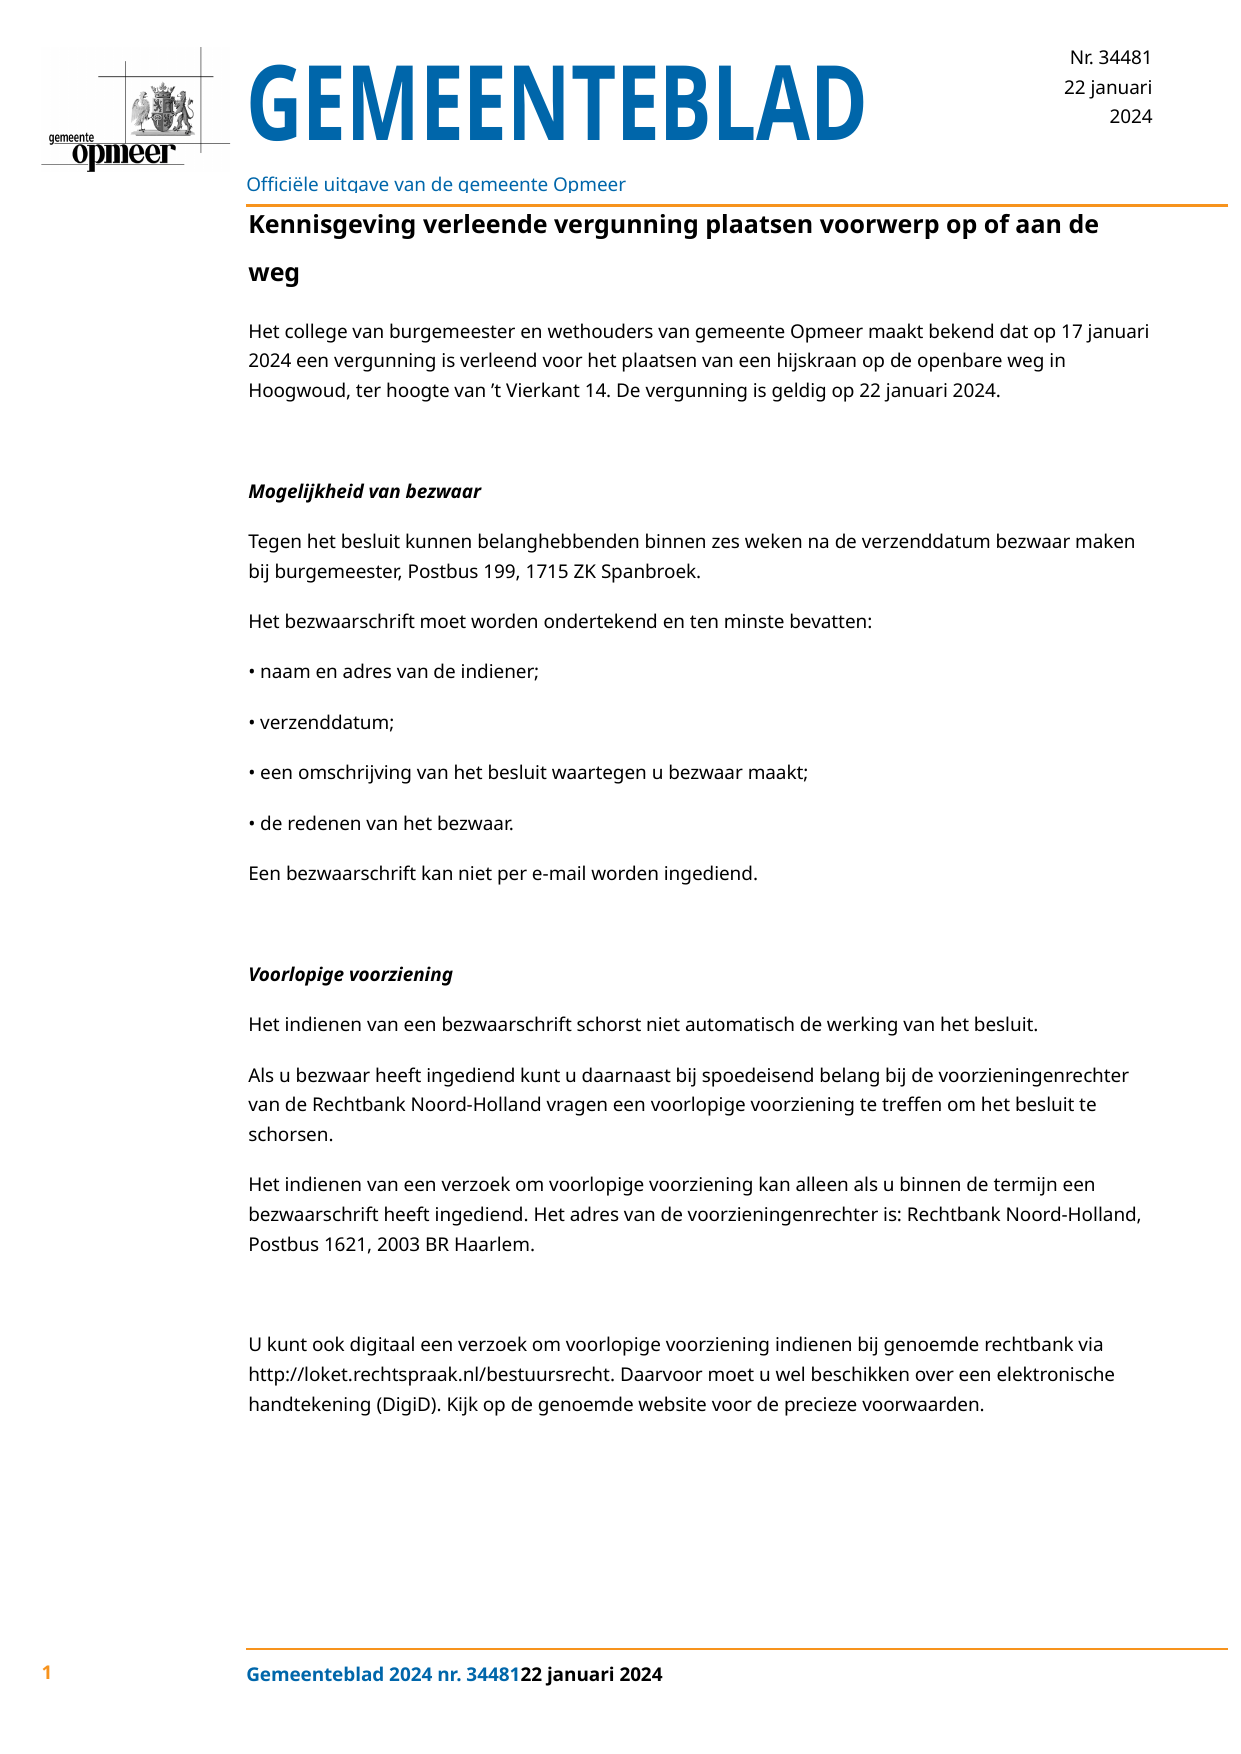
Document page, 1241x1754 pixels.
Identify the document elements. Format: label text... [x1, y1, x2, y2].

text • naam en adres van de indiener; [248, 659, 1152, 684]
text Mogelijkheid van bezwaar [248, 478, 1152, 504]
picture [41, 47, 231, 172]
text Het college van burgemeester en wethouders van gemeente Opmeer maakt bekend dat op 17 januari 2024 een vergunning is verleend voor het plaatsen van een hijskraan op de openbare weg in Hoogwoud, ter hoogte van ’t Vierkant 14. De vergunning is geldig op 22 januari 2024. [248, 318, 1152, 403]
text Als u bezwaar heeft ingediend kunt u daarnaast bij spoedeisend belang bij de voorzieningenrechter van de Rechtbank Noord-Holland vragen een voorlopige voorziening te treffen om het besluit te schorsen. [248, 1062, 1152, 1147]
text Het bezwaarschrift moet worden ondertekend en ten minste bevatten: [248, 608, 1152, 634]
text • een omschrijving van het besluit waartegen u bezwaar maakt; [248, 759, 1152, 785]
text Het indienen van een verzoek om voorlopige voorziening kan alleen als u binnen de termijn een bezwaarschrift heeft ingediend. Het adres van de voorzieningenrechter is: Rechtbank Noord-Holland, Postbus 1621, 2003 BR Haarlem. [248, 1172, 1152, 1257]
text U kunt ook digitaal een verzoek om voorlopige voorziening indienen bij genoemde rechtbank via http://loket.rechtspraak.nl/bestuursrecht. Daarvoor moet u wel beschikken over een elektronische handtekening (DigiD). Kijk op de genoemde website voor de precieze voorwaarden. [248, 1332, 1152, 1417]
text Voorlopige voorziening [248, 961, 1152, 987]
text Het indienen van een bezwaarschrift schorst niet automatisch de werking van het besluit. [248, 1012, 1152, 1037]
text Kennisgeving verleende vergunning plaatsen voorwerp op of aan de weg [248, 207, 1152, 288]
text • de redenen van het bezwaar. [248, 810, 1152, 836]
text Een bezwaarschrift kan niet per e-mail worden ingediend. [248, 860, 1152, 886]
text • verzenddatum; [248, 709, 1152, 735]
text Tegen het besluit kunnen belanghebbenden binnen zes weken na de verzenddatum bezwaar maken bij burgemeester, Postbus 199, 1715 ZK Spanbroek. [248, 528, 1152, 584]
